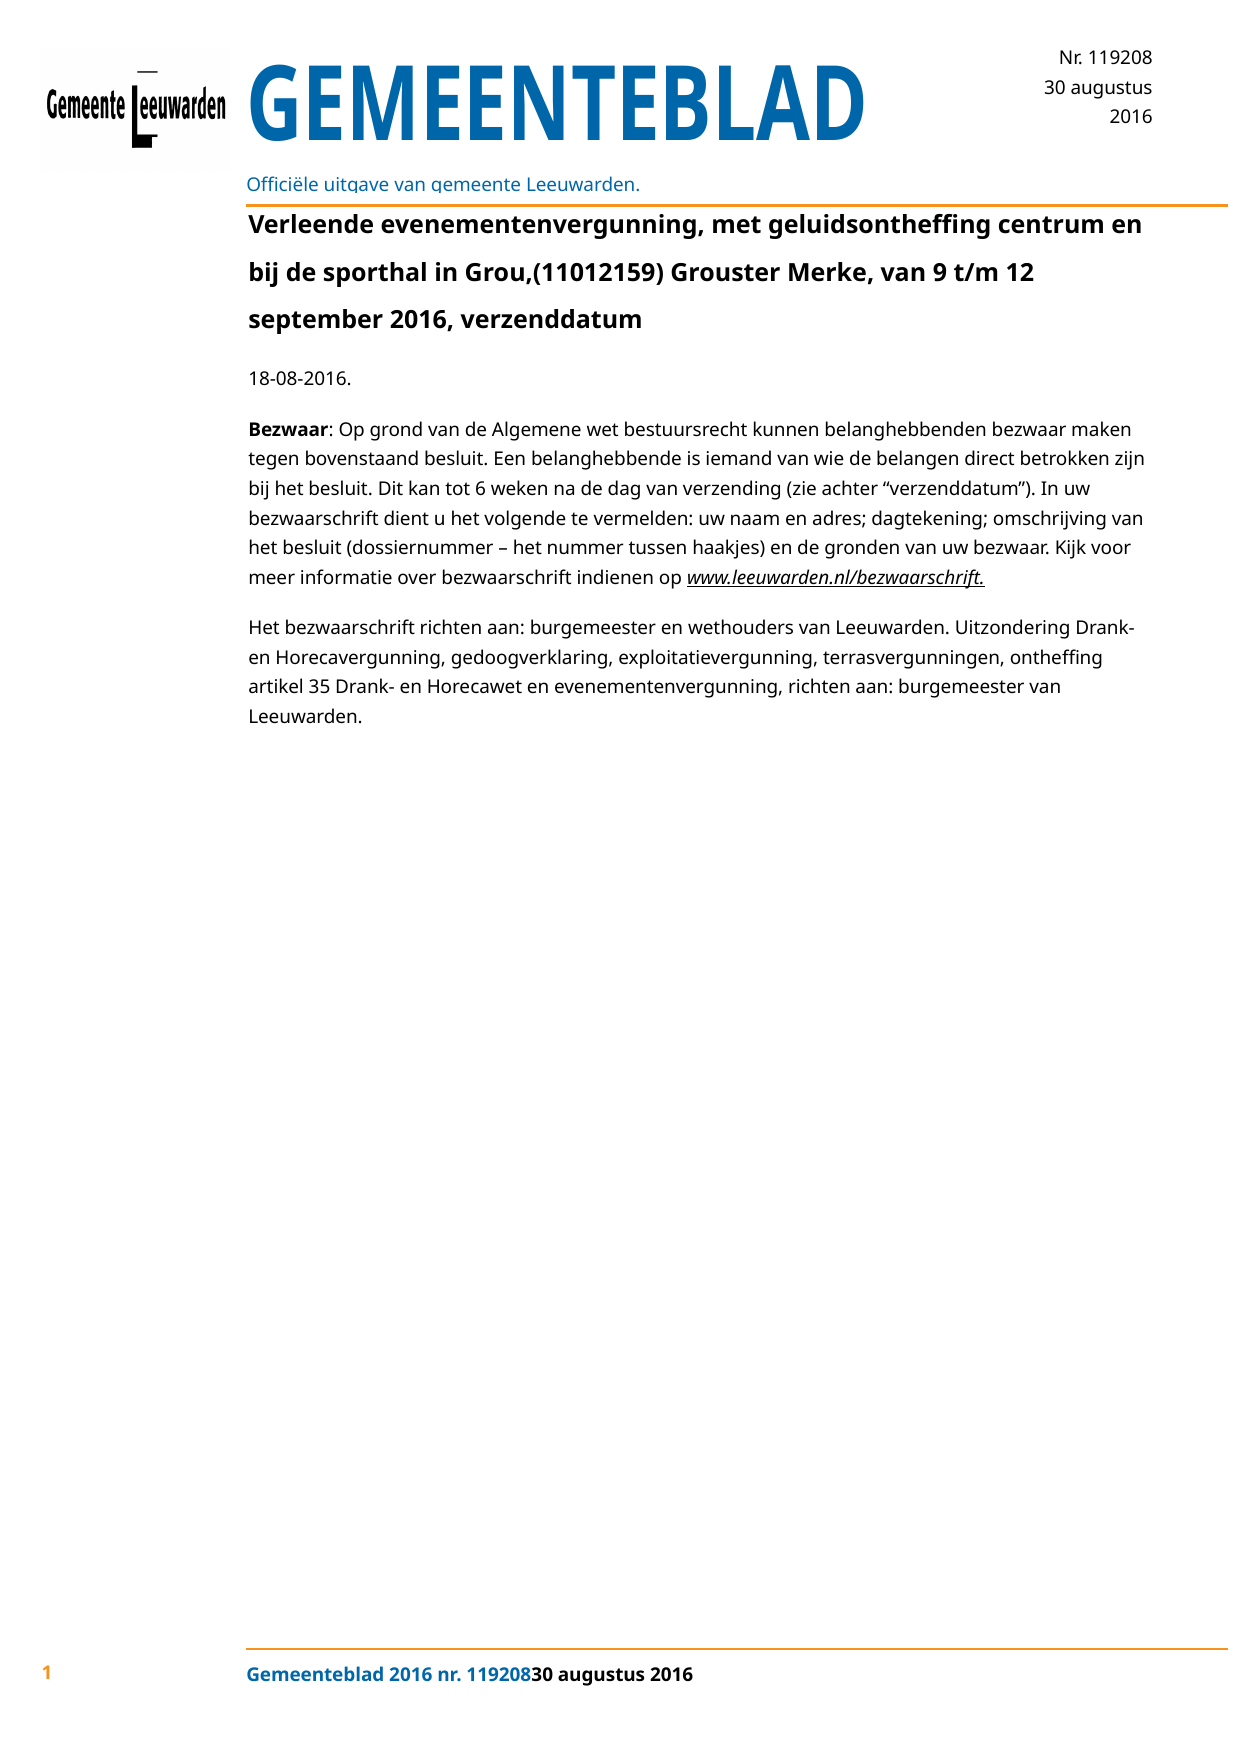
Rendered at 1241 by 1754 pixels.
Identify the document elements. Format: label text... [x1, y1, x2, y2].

text Bezwaar: Op grond van de Algemene wet bestuursrecht kunnen belanghebbenden bezwaar maken tegen bovenstaand besluit. Een belanghebbende is iemand van wie de belangen direct betrokken zijn bij het besluit. Dit kan tot 6 weken na de dag van verzending (zie achter “verzenddatum”). In uw bezwaarschrift dient u het volgende te vermelden: uw naam en adres; dagtekening; omschrijving van het besluit (dossiernummer – het nummer tussen haakjes) en de gronden van uw bezwaar. Kijk voor meer informatie over bezwaarschrift indienen op www.leeuwarden.nl/bezwaarschrift. [248, 416, 1152, 589]
picture [41, 47, 231, 172]
text Het bezwaarschrift richten aan: burgemeester en wethouders van Leeuwarden. Uitzondering Drank- en Horecavergunning, gedoogverklaring, exploitatievergunning, terrasvergunningen, ontheffing artikel 35 Drank- en Horecawet en evenementenvergunning, richten aan: burgemeester van Leeuwarden. [248, 614, 1152, 729]
text Verleende evenementenvergunning, met geluidsontheffing centrum en bij de sporthal in Grou,(11012159) Grouster Merke, van 9 t/m 12 september 2016, verzenddatum [248, 207, 1152, 336]
text 18-08-2016. [248, 366, 1152, 391]
